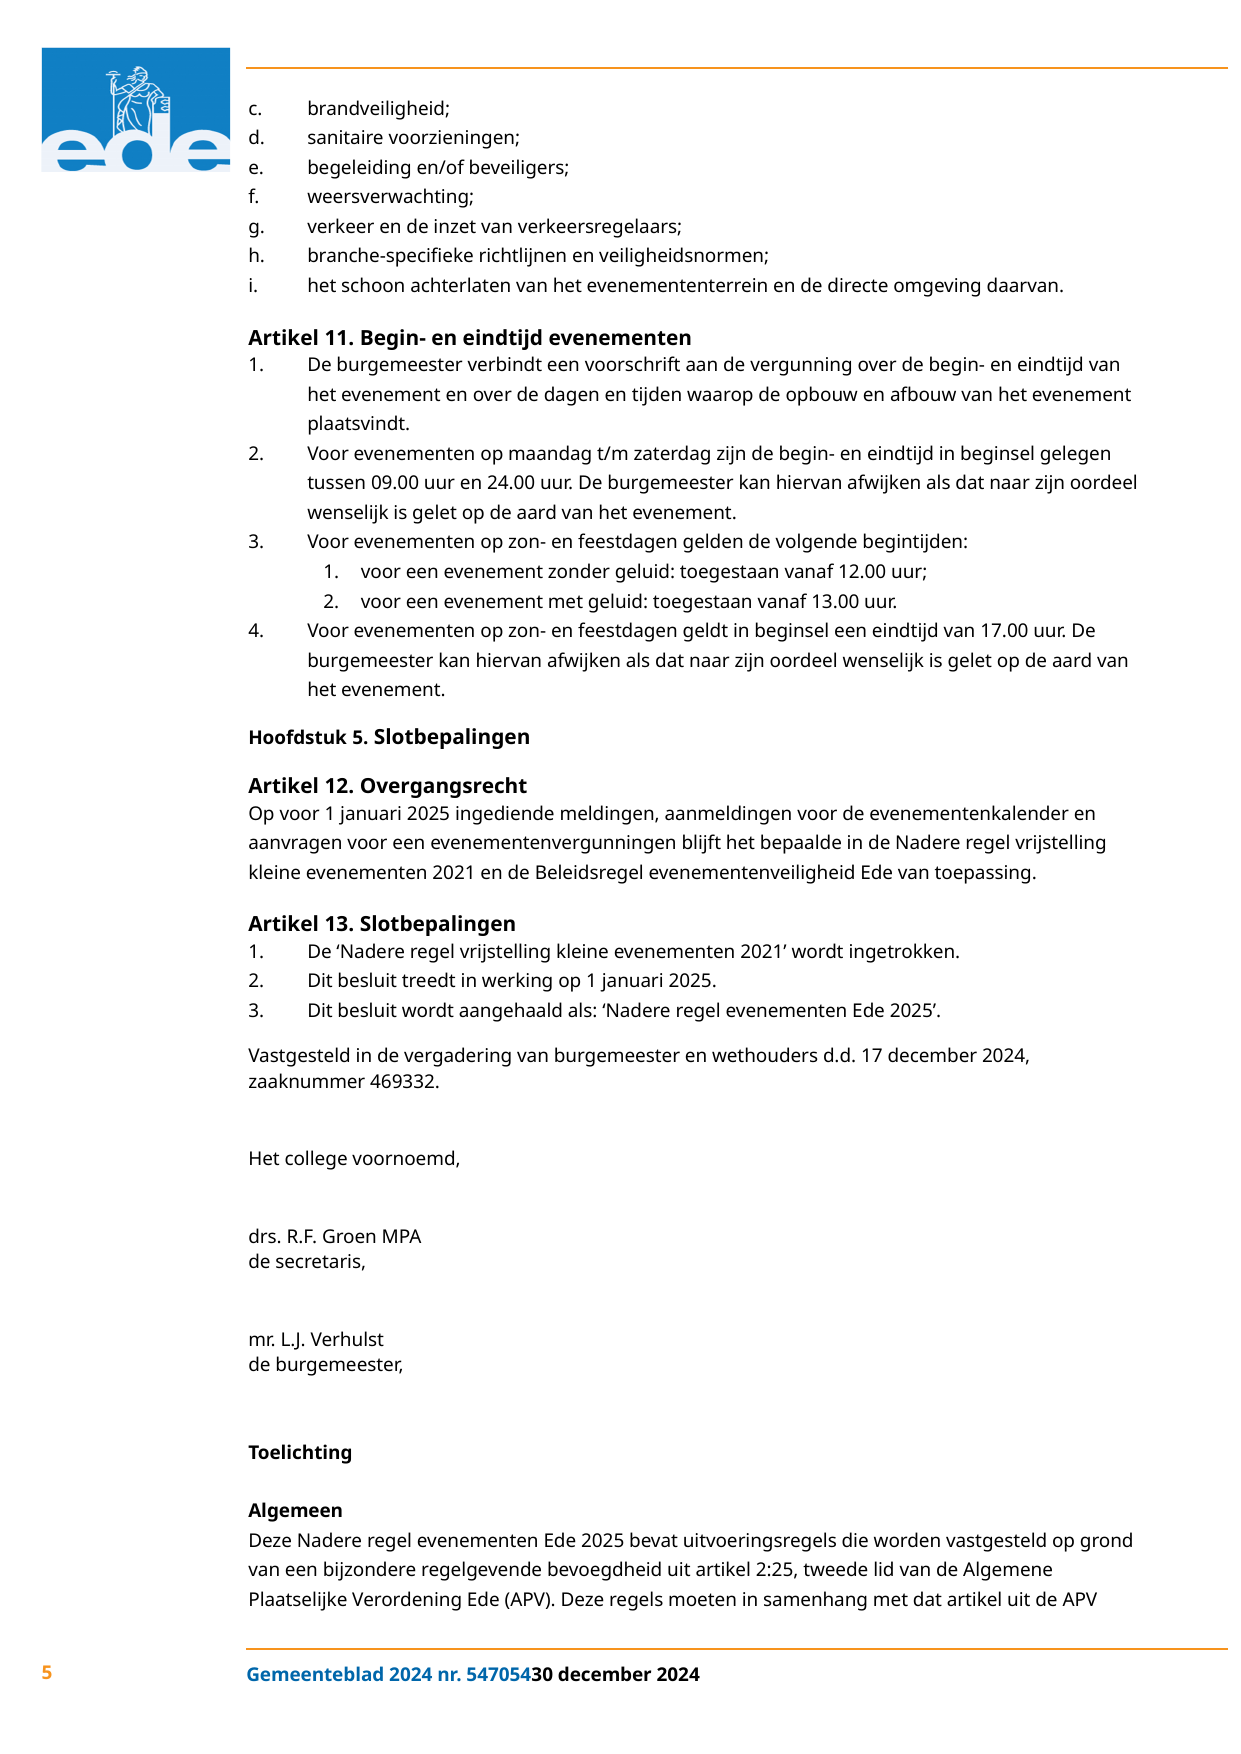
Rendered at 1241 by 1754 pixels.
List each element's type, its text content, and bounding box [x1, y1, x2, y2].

list brandveiligheid; [248, 95, 1152, 121]
text Artikel 12. Overgangsrecht [248, 771, 1152, 800]
list voor een evenement zonder geluid: toegestaan vanaf 12.00 uur; [323, 558, 1152, 584]
list weersverwachting; [248, 183, 1152, 209]
text Deze Nadere regel evenementen Ede 2025 bevat uitvoeringsregels die worden vastgesteld op grond van een bijzondere regelgevende bevoegdheid uit artikel 2:25, tweede lid van de Algemene Plaatselijke Verordening Ede (APV). Deze regels moeten in samenhang met dat artikel uit de APV [248, 1527, 1152, 1612]
text de burgemeester, [248, 1351, 1152, 1377]
list De burgemeester verbindt een voorschrift aan de vergunning over de begin- en eindtijd van het evenement en over de dagen en tijden waarop de opbouw en afbouw van het evenement plaatsvindt. [248, 351, 1152, 436]
text Het college voornoemd, [248, 1146, 1152, 1171]
text Toelichting [248, 1429, 1152, 1468]
list De ‘Nadere regel vrijstelling kleine evenementen 2021’ wordt ingetrokken. [248, 938, 1152, 964]
list Voor evenementen op zon- en feestdagen gelden de volgende begintijden: [248, 529, 1152, 554]
list branche-specifieke richtlijnen en veiligheidsnormen; [248, 243, 1152, 268]
list Voor evenementen op zon- en feestdagen geldt in beginsel een eindtijd van 17.00 uur. De burgemeester kan hiervan afwijken als dat naar zijn oordeel wenselijk is gelet op de aard van het evenement. [248, 617, 1152, 702]
text Op voor 1 januari 2025 ingediende meldingen, aanmeldingen voor de evenementenkalender en aanvragen voor een evenementenvergunningen blijft het bepaalde in de Nadere regel vrijstelling kleine evenementen 2021 en de Beleidsregel evenementenveiligheid Ede van toepassing. [248, 800, 1152, 885]
text Algemeen [248, 1497, 1152, 1523]
list begeleiding en/of beveiligers; [248, 154, 1152, 180]
picture [41, 47, 231, 172]
list verkeer en de inzet van verkeersregelaars; [248, 213, 1152, 239]
list Dit besluit treedt in werking op 1 januari 2025. [248, 967, 1152, 993]
list voor een evenement met geluid: toegestaan vanaf 13.00 uur. [323, 588, 1152, 613]
list het schoon achterlaten van het evenemententerrein en de directe omgeving daarvan. [248, 272, 1152, 298]
list sanitaire voorzieningen; [248, 124, 1152, 150]
text Hoofdstuk 5. Slotbepalingen [248, 722, 1152, 751]
text Artikel 13. Slotbepalingen [248, 909, 1152, 938]
text Vastgesteld in de vergadering van burgemeester en wethouders d.d. 17 december 2024, zaaknummer 469332. [248, 1043, 1152, 1094]
text drs. R.F. Groen MPA [248, 1223, 1152, 1248]
text mr. L.J. Verhulst [248, 1326, 1152, 1351]
list Voor evenementen op maandag t/m zaterdag zijn de begin- en eindtijd in beginsel gelegen tussen 09.00 uur en 24.00 uur. De burgemeester kan hiervan afwijken als dat naar zijn oordeel wenselijk is gelet op de aard van het evenement. [248, 440, 1152, 525]
list Dit besluit wordt aangehaald als: ‘Nadere regel evenementen Ede 2025’. [248, 997, 1152, 1023]
text Artikel 11. Begin- en eindtijd evenementen [248, 323, 1152, 351]
text de secretaris, [248, 1248, 1152, 1274]
